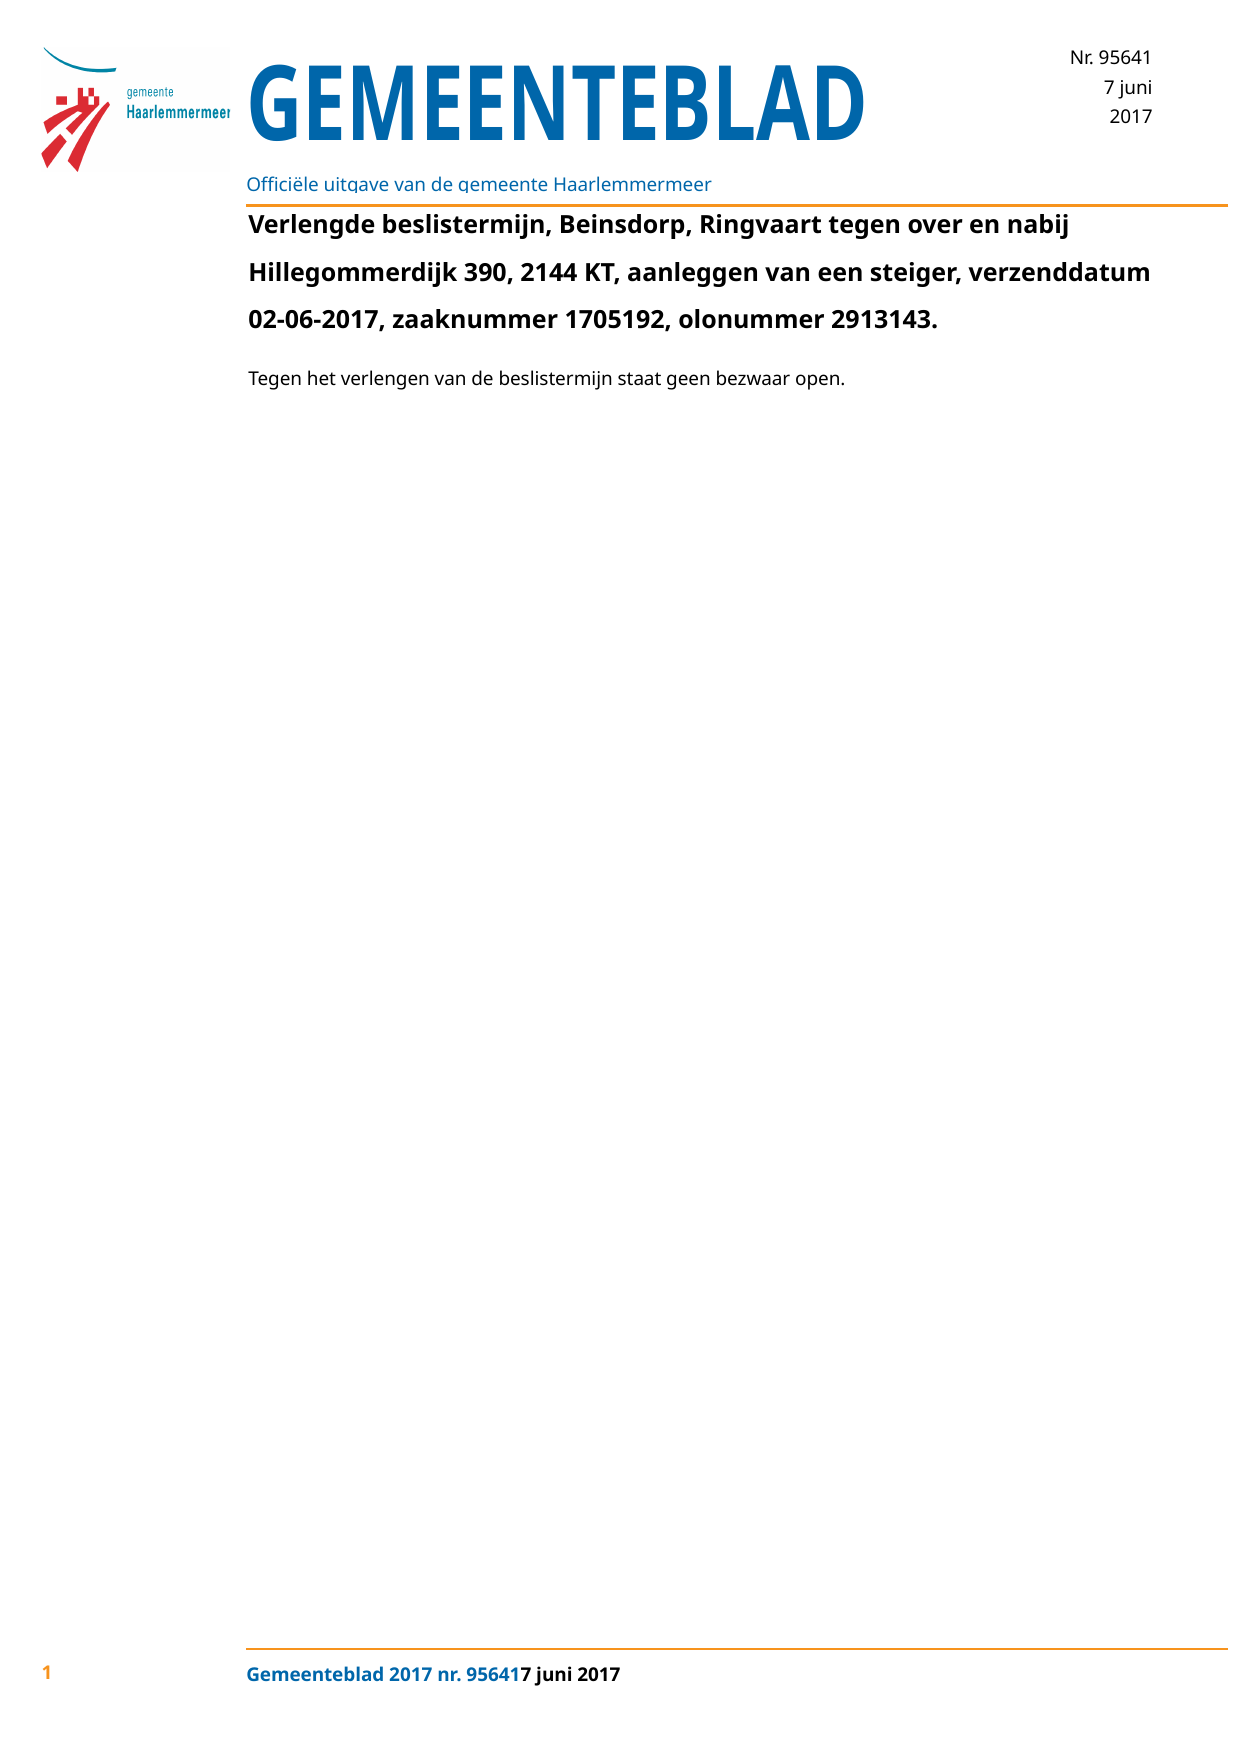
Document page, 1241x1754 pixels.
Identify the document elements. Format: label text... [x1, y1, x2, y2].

picture [41, 47, 231, 172]
text Verlengde beslistermijn, Beinsdorp, Ringvaart tegen over en nabij Hillegommerdijk 390, 2144 KT, aanleggen van een steiger, verzenddatum 02-06-2017, zaaknummer 1705192, olonummer 2913143. [248, 207, 1152, 336]
text Tegen het verlengen van de beslistermijn staat geen bezwaar open. [248, 366, 1152, 391]
